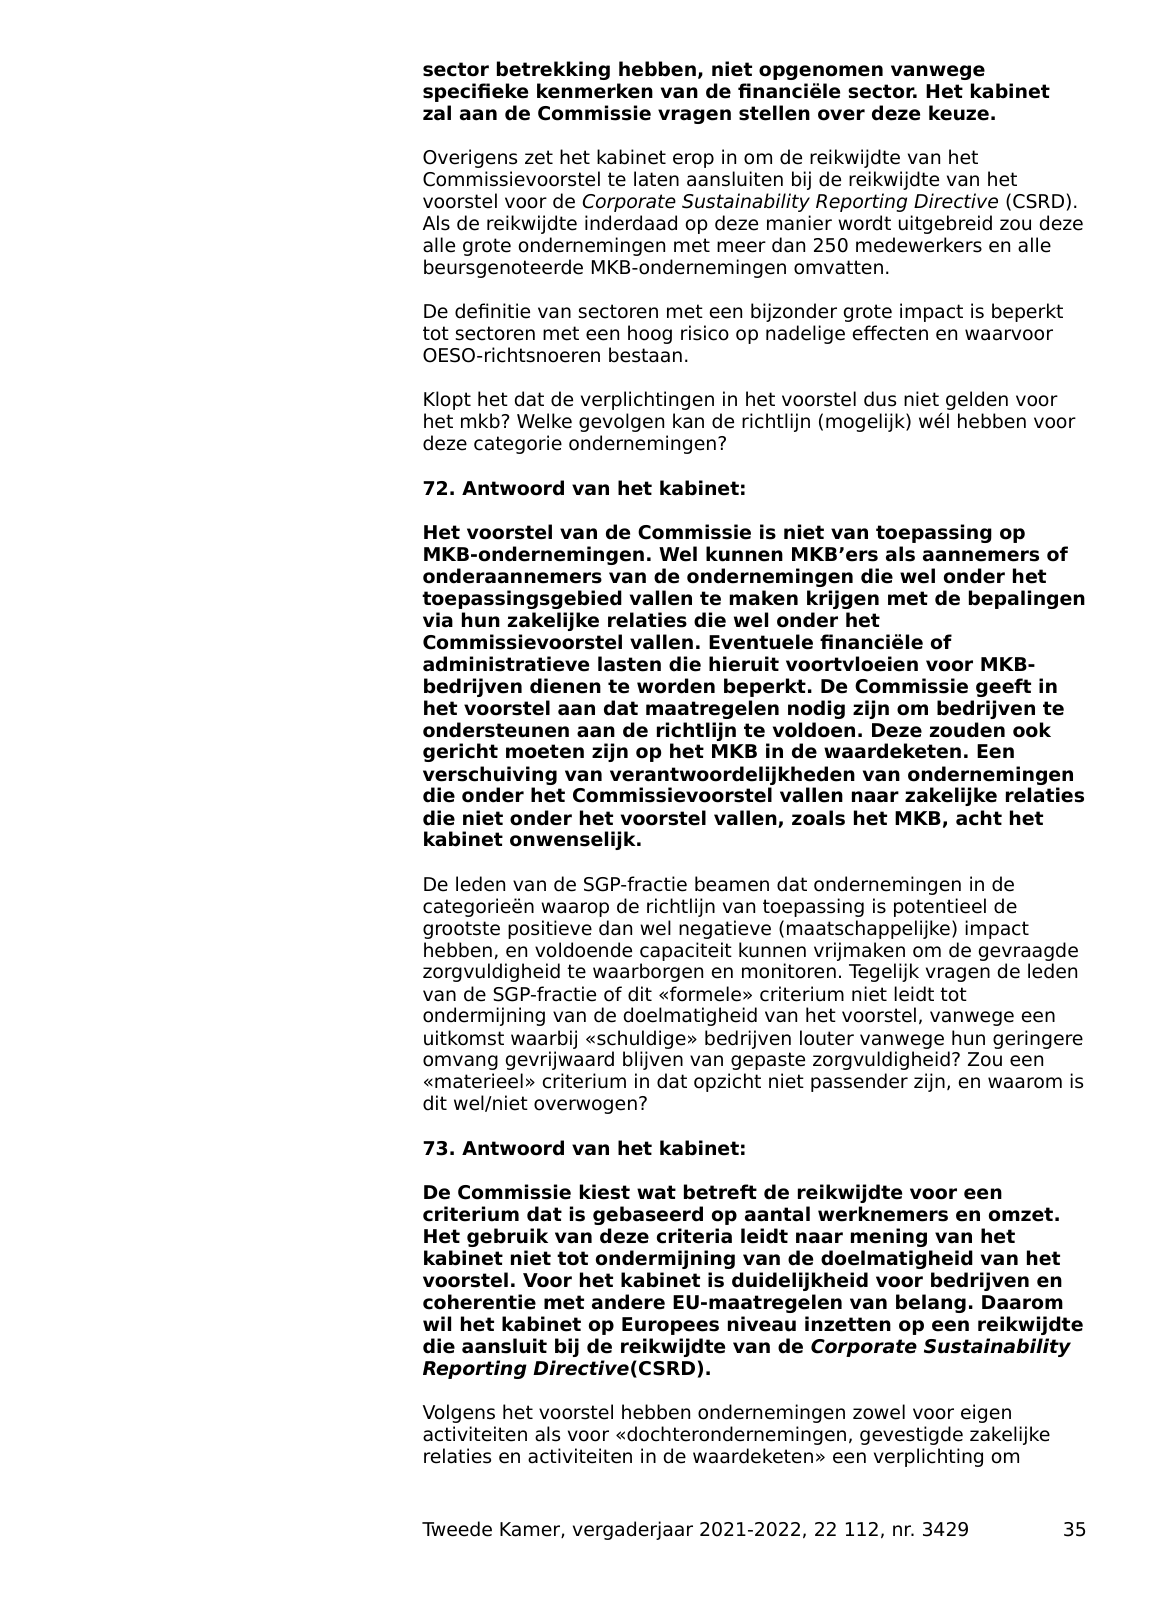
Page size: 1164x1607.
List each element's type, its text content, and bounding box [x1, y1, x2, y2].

subtitle 73. Antwoord van het kabinet: [422, 1137, 1087, 1159]
text sector betrekking hebben, niet opgenomen vanwege specifieke kenmerken van de financiële sector. Het kabinet zal aan de Commissie vragen stellen over deze keuze. [422, 59, 1087, 125]
text De definitie van sectoren met een bijzonder grote impact is beperkt tot sectoren met een hoog risico op nadelige effecten en waarvoor OESO-richtsnoeren bestaan. [422, 301, 1087, 367]
text Het voorstel van de Commissie is niet van toepassing op MKB-ondernemingen. Wel kunnen MKB’ers als aannemers of onderaannemers van de ondernemingen die wel onder het toepassingsgebied vallen te maken krijgen met de bepalingen via hun zakelijke relaties die wel onder het Commissievoorstel vallen. Eventuele financiële of administratieve lasten die hieruit voortvloeien voor MKB-bedrijven dienen te worden beperkt. De Commissie geeft in het voorstel aan dat maatregelen nodig zijn om bedrijven te ondersteunen aan de richtlijn te voldoen. Deze zouden ook gericht moeten zijn op het MKB in de waardeketen. Een verschuiving van verantwoordelijkheden van ondernemingen die onder het Commissievoorstel vallen naar zakelijke relaties die niet onder het voorstel vallen, zoals het MKB, acht het kabinet onwenselijk. [422, 522, 1087, 851]
text De Commissie kiest wat betreft de reikwijdte voor een criterium dat is gebaseerd op aantal werknemers en omzet. Het gebruik van deze criteria leidt naar mening van het kabinet niet tot ondermijning van de doelmatigheid van het voorstel. Voor het kabinet is duidelijkheid voor bedrijven en coherentie met andere EU-maatregelen van belang. Daarom wil het kabinet op Europees niveau inzetten op een reikwijdte die aansluit bij de reikwijdte van de Corporate Sustainability Reporting Directive(CSRD). [422, 1182, 1087, 1379]
text Klopt het dat de verplichtingen in het voorstel dus niet gelden voor het mkb? Welke gevolgen kan de richtlijn (mogelijk) wél hebben voor deze categorie ondernemingen? [422, 389, 1087, 455]
text Volgens het voorstel hebben ondernemingen zowel voor eigen activiteiten als voor «dochterondernemingen, gevestigde zakelijke relaties en activiteiten in de waardeketen» een verplichting om [422, 1402, 1087, 1468]
subtitle 72. Antwoord van het kabinet: [422, 477, 1087, 499]
text Overigens zet het kabinet erop in om de reikwijdte van het Commissievoorstel te laten aansluiten bij de reikwijdte van het voorstel voor de Corporate Sustainability Reporting Directive (CSRD). Als de reikwijdte inderdaad op deze manier wordt uitgebreid zou deze alle grote ondernemingen met meer dan 250 medewerkers en alle beursgenoteerde MKB-ondernemingen omvatten. [422, 147, 1087, 279]
text De leden van de SGP-fractie beamen dat ondernemingen in de categorieën waarop de richtlijn van toepassing is potentieel de grootste positieve dan wel negatieve (maatschappelijke) impact hebben, en voldoende capaciteit kunnen vrijmaken om de gevraagde zorgvuldigheid te waarborgen en monitoren. Tegelijk vragen de leden van de SGP-fractie of dit «formele» criterium niet leidt tot ondermijning van de doelmatigheid van het voorstel, vanwege een uitkomst waarbij «schuldige» bedrijven louter vanwege hun geringere omvang gevrijwaard blijven van gepaste zorgvuldigheid? Zou een «materieel» criterium in dat opzicht niet passender zijn, en waarom is dit wel/niet overwogen? [422, 873, 1087, 1115]
